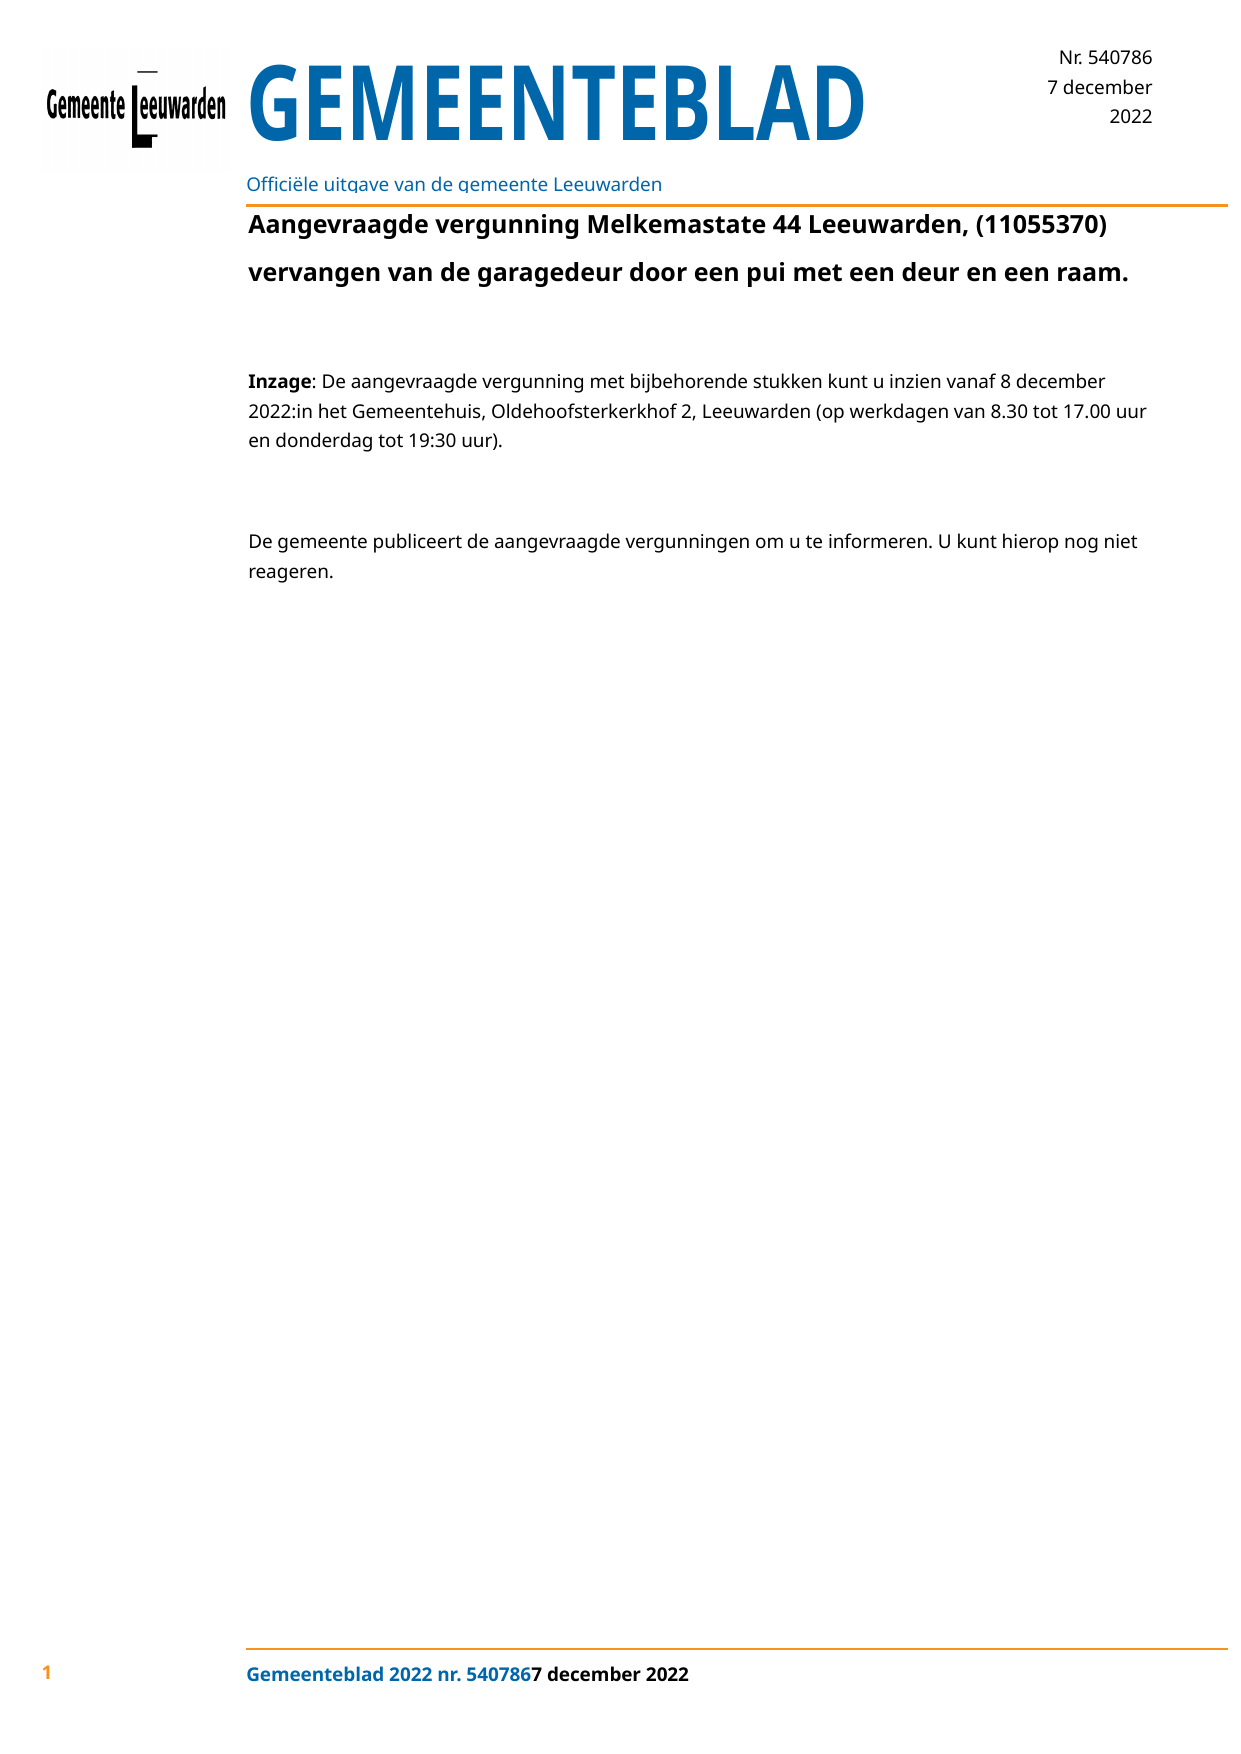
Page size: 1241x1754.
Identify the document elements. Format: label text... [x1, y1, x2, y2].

text Inzage: De aangevraagde vergunning met bijbehorende stukken kunt u inzien vanaf 8 december 2022:in het Gemeentehuis, Oldehoofsterkerkhof 2, Leeuwarden (op werkdagen van 8.30 tot 17.00 uur en donderdag tot 19:30 uur). [248, 368, 1152, 453]
picture [41, 47, 231, 172]
text Aangevraagde vergunning Melkemastate 44 Leeuwarden, (11055370) vervangen van de garagedeur door een pui met een deur en een raam. [248, 207, 1152, 288]
text De gemeente publiceert de aangevraagde vergunningen om u te informeren. U kunt hierop nog niet reageren. [248, 528, 1152, 584]
